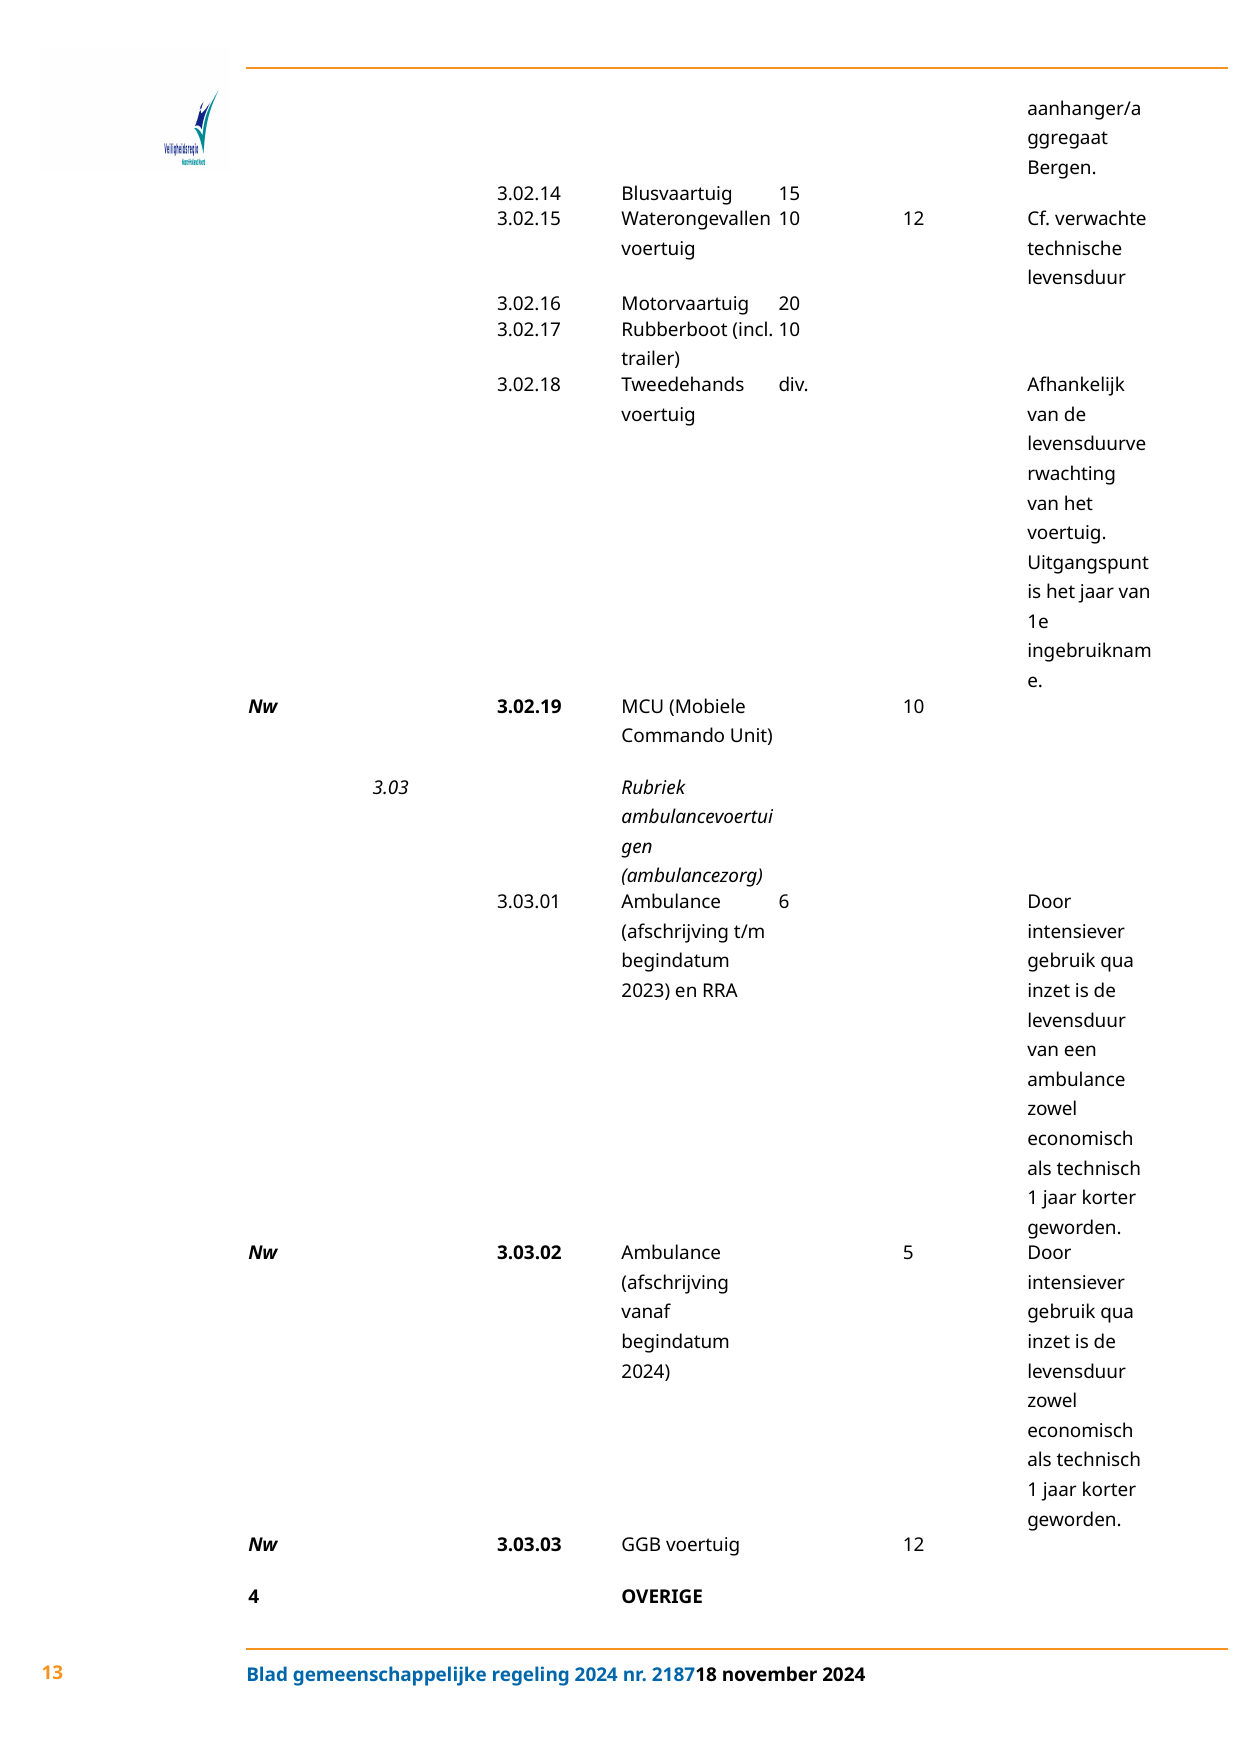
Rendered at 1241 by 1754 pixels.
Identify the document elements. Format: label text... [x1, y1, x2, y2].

table_cell [903, 774, 1027, 888]
table_cell [248, 889, 372, 1239]
table_cell [248, 180, 372, 205]
table_cell 3.03.02 [497, 1240, 621, 1532]
table_cell Ambulance (afschrijving vanaf begindatum 2024) [621, 1240, 778, 1532]
table_cell Cf. verwachte technische levensduur [1027, 205, 1152, 290]
table_cell [903, 1583, 1027, 1609]
table_cell [778, 1557, 903, 1583]
table_cell Rubriek ambulancevoertuigen (ambulancezorg) [621, 774, 778, 888]
table_cell [248, 1557, 372, 1583]
table_cell [373, 889, 497, 1239]
picture [41, 47, 231, 172]
table_cell [497, 748, 621, 774]
table_cell Nw [248, 1240, 372, 1532]
table_cell [497, 774, 621, 888]
table_cell [778, 693, 903, 748]
table_cell [903, 371, 1027, 693]
table_cell [373, 748, 497, 774]
table_cell div. [778, 371, 903, 693]
table_cell Tweedehands voertuig [621, 371, 778, 693]
table_cell [373, 316, 497, 371]
table_cell [778, 1532, 903, 1557]
table_cell 3.02.17 [497, 316, 621, 371]
table_cell 3.03.03 [497, 1532, 621, 1557]
table_cell [497, 1557, 621, 1583]
table_cell [903, 1557, 1027, 1583]
table_cell Motorvaartuig [621, 290, 778, 316]
table_cell [248, 316, 372, 371]
table_cell Nw [248, 693, 372, 748]
table_cell Ambulance (afschrijving t/m begindatum 2023) en RRA [621, 889, 778, 1239]
table_cell [1027, 693, 1152, 748]
table_cell 3.02.16 [497, 290, 621, 316]
table_cell 10 [903, 693, 1027, 748]
table_cell 3.02.14 [497, 180, 621, 205]
table_cell MCU (Mobiele Commando Unit) [621, 693, 778, 748]
table_cell Rubberboot (incl. trailer) [621, 316, 778, 371]
table_cell 12 [903, 205, 1027, 290]
table_cell 3.03.01 [497, 889, 621, 1239]
table_cell [497, 95, 621, 180]
table_cell [903, 316, 1027, 371]
table_cell [778, 1240, 903, 1532]
table_cell [248, 748, 372, 774]
table_cell [373, 180, 497, 205]
table_cell [1027, 1532, 1152, 1557]
table_cell 15 [778, 180, 903, 205]
table_cell [778, 748, 903, 774]
table_cell 6 [778, 889, 903, 1239]
table_cell [1027, 180, 1152, 205]
table_cell [248, 95, 372, 180]
table_cell [1027, 774, 1152, 888]
table_cell [1027, 748, 1152, 774]
table_cell GGB voertuig [621, 1532, 778, 1557]
table_cell [248, 774, 372, 888]
table_cell [1027, 1583, 1152, 1609]
table_cell [373, 1583, 497, 1609]
table_cell [373, 1240, 497, 1532]
table_cell [903, 290, 1027, 316]
table_cell Nw [248, 1532, 372, 1557]
table_cell Blusvaartuig [621, 180, 778, 205]
table_cell [778, 95, 903, 180]
table_cell 3.02.18 [497, 371, 621, 693]
table_cell aanhanger/aggregaat Bergen. [1027, 95, 1152, 180]
table_cell [373, 693, 497, 748]
table_cell Door intensiever gebruik qua inzet is de levensduur zowel economisch als technisch 1 jaar korter geworden. [1027, 1240, 1152, 1532]
table_cell [621, 1557, 778, 1583]
table_cell 3.03 [373, 774, 497, 888]
table_cell [903, 95, 1027, 180]
table_cell [373, 1557, 497, 1583]
table_cell Waterongevallenvoertuig [621, 205, 778, 290]
table_cell [248, 205, 372, 290]
table_cell 12 [903, 1532, 1027, 1557]
table_cell [373, 1532, 497, 1557]
table_cell 5 [903, 1240, 1027, 1532]
table_cell [1027, 316, 1152, 371]
table_cell [903, 748, 1027, 774]
table_cell 3.02.19 [497, 693, 621, 748]
table_cell [621, 748, 778, 774]
table_cell [778, 1583, 903, 1609]
table_cell [248, 371, 372, 693]
table_cell 4 [248, 1583, 372, 1609]
table_cell Door intensiever gebruik qua inzet is de levensduur van een ambulance zowel economisch als technisch 1 jaar korter geworden. [1027, 889, 1152, 1239]
table_cell [778, 774, 903, 888]
table_cell [373, 371, 497, 693]
table_cell 10 [778, 316, 903, 371]
table_cell [248, 290, 372, 316]
table_cell [903, 889, 1027, 1239]
table_cell [373, 205, 497, 290]
table_cell [373, 290, 497, 316]
table_cell OVERIGE [621, 1583, 778, 1609]
table_cell [497, 1583, 621, 1609]
table_cell 3.02.15 [497, 205, 621, 290]
table_cell [903, 180, 1027, 205]
table_cell 20 [778, 290, 903, 316]
table_cell 10 [778, 205, 903, 290]
table_cell [1027, 1557, 1152, 1583]
table_cell [1027, 290, 1152, 316]
table_cell Afhankelijk van de levensduurverwachting van het voertuig. Uitgangspunt is het jaar van 1e ingebruikname. [1027, 371, 1152, 693]
table_cell [373, 95, 497, 180]
table_cell [621, 95, 778, 180]
